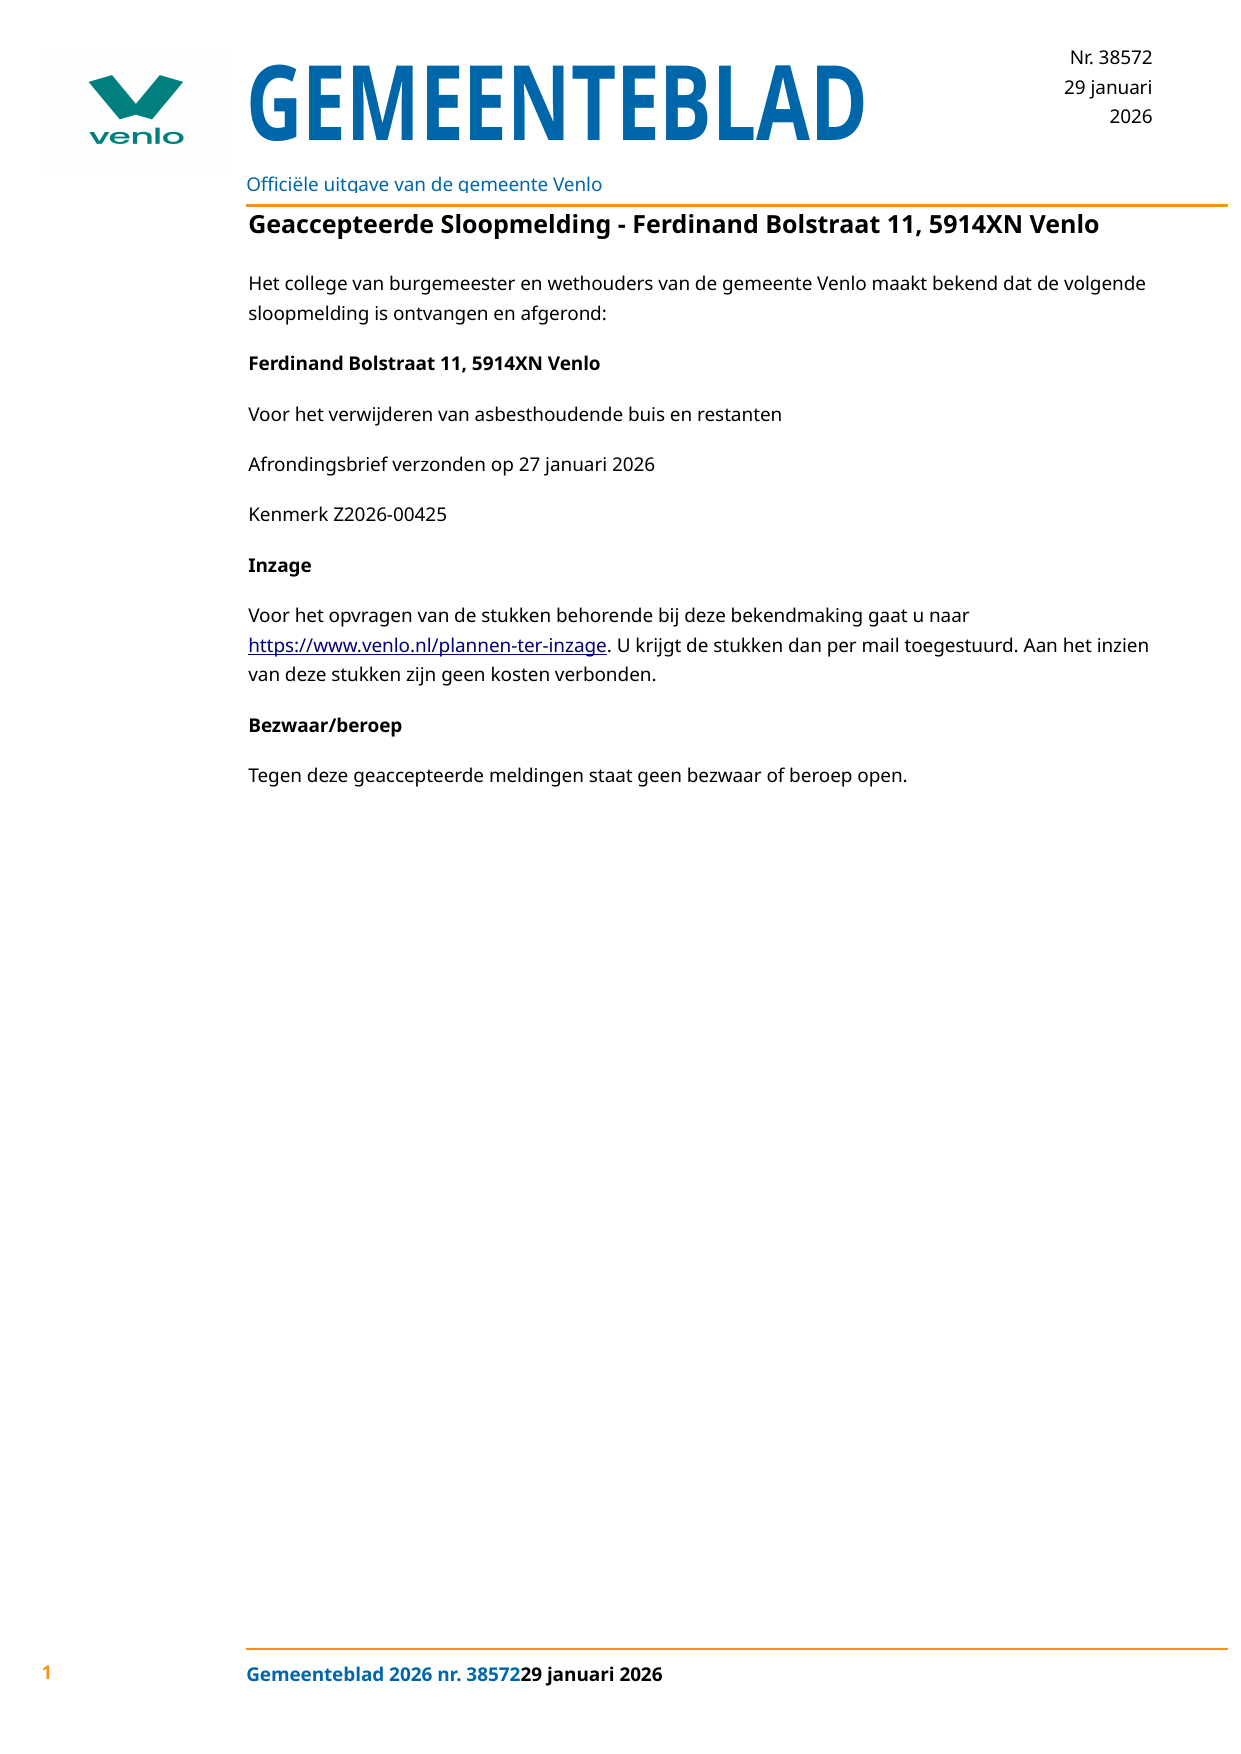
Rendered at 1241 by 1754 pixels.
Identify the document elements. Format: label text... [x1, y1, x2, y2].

text Afrondingsbrief verzonden op 27 januari 2026 [248, 451, 1152, 477]
text Tegen deze geaccepteerde meldingen staat geen bezwaar of beroep open. [248, 762, 1152, 788]
text Geaccepteerde Sloopmelding - Ferdinand Bolstraat 11, 5914XN Venlo [248, 207, 1152, 241]
text Bezwaar/beroep [248, 712, 1152, 738]
text Ferdinand Bolstraat 11, 5914XN Venlo [248, 350, 1152, 376]
text Voor het opvragen van de stukken behorende bij deze bekendmaking gaat u naar https://www.venlo.nl/plannen-ter-inzage. U krijgt de stukken dan per mail toegestuurd. Aan het inzien van deze stukken zijn geen kosten verbonden. [248, 602, 1152, 687]
picture [41, 47, 231, 172]
text Het college van burgemeester en wethouders van de gemeente Venlo maakt bekend dat de volgende sloopmelding is ontvangen en afgerond: [248, 270, 1152, 326]
text Kenmerk Z2026-00425 [248, 502, 1152, 527]
text Voor het verwijderen van asbesthoudende buis en restanten [248, 401, 1152, 426]
text Inzage [248, 552, 1152, 578]
